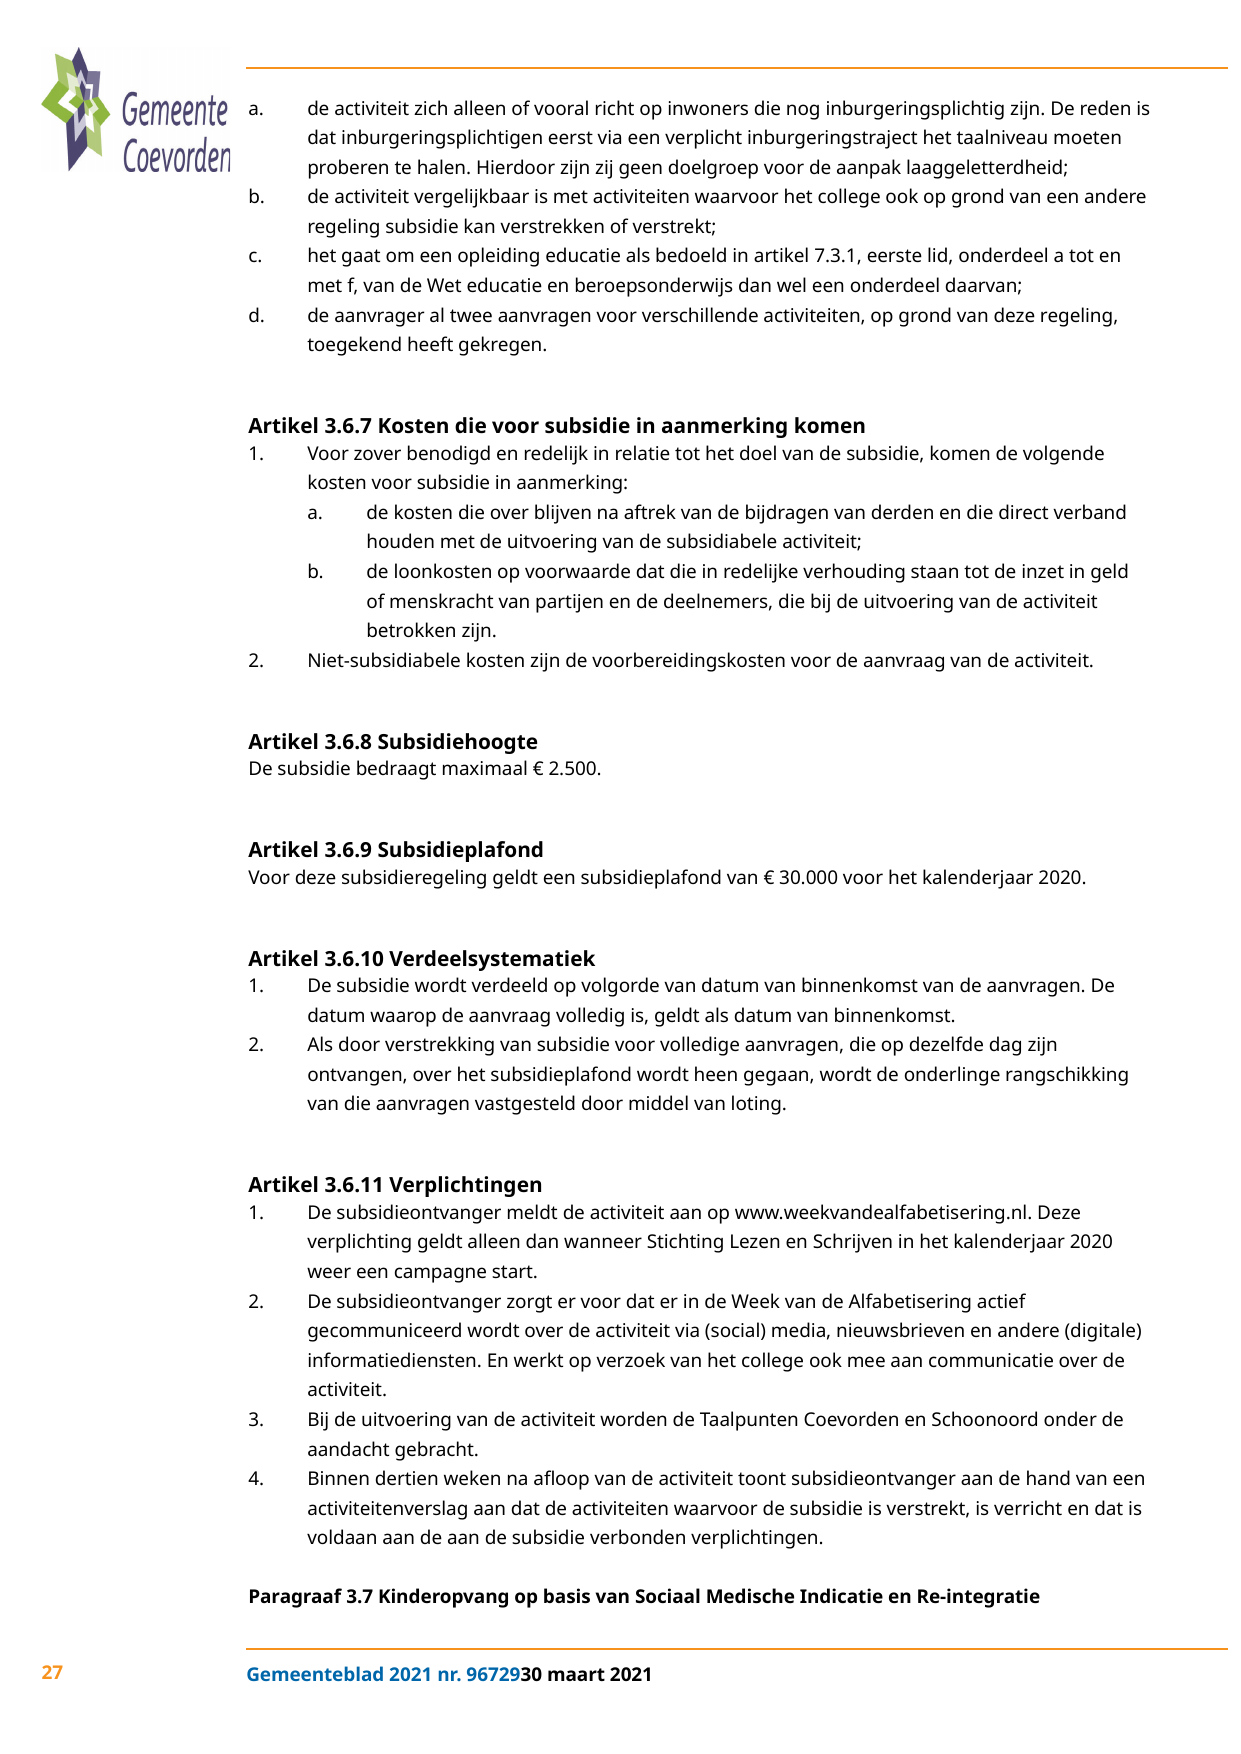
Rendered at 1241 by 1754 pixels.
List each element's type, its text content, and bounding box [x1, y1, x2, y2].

list de activiteit vergelijkbaar is met activiteiten waarvoor het college ook op grond van een andere regeling subsidie kan verstrekken of verstrekt; [248, 183, 1152, 239]
list de kosten die over blijven na aftrek van de bijdragen van derden en die direct verband houden met de uitvoering van de subsidiabele activiteit; [307, 499, 1152, 554]
list Bij de uitvoering van de activiteit worden de Taalpunten Coevorden en Schoonoord onder de aandacht gebracht. [248, 1406, 1152, 1461]
list de activiteit zich alleen of vooral richt op inwoners die nog inburgeringsplichtig zijn. De reden is dat inburgeringsplichtigen eerst via een verplicht inburgeringstraject het taalniveau moeten proberen te halen. Hierdoor zijn zij geen doelgroep voor de aanpak laaggeletterdheid; [248, 95, 1152, 180]
text Voor deze subsidieregeling geldt een subsidieplafond van € 30.000 voor het kalenderjaar 2020. [248, 864, 1152, 889]
text Artikel 3.6.8 Subsidiehoogte [248, 727, 1152, 755]
list De subsidie wordt verdeeld op volgorde van datum van binnenkomst van de aanvragen. De datum waarop de aanvraag volledig is, geldt als datum van binnenkomst. [248, 972, 1152, 1028]
list De subsidieontvanger zorgt er voor dat er in de Week van de Alfabetisering actief gecommuniceerd wordt over de activiteit via (social) media, nieuwsbrieven en andere (digitale) informatiediensten. En werkt op verzoek van het college ook mee aan communicatie over de activiteit. [248, 1288, 1152, 1402]
list Voor zover benodigd en redelijk in relatie tot het doel van de subsidie, komen de volgende kosten voor subsidie in aanmerking: [248, 440, 1152, 495]
list Als door verstrekking van subsidie voor volledige aanvragen, die op dezelfde dag zijn ontvangen, over het subsidieplafond wordt heen gegaan, wordt de onderlinge rangschikking van die aanvragen vastgesteld door middel van loting. [248, 1031, 1152, 1116]
list Binnen dertien weken na afloop van de activiteit toont subsidieontvanger aan de hand van een activiteitenverslag aan dat de activiteiten waarvoor de subsidie is verstrekt, is verricht en dat is voldaan aan de aan de subsidie verbonden verplichtingen. [248, 1465, 1152, 1550]
text De subsidie bedraagt maximaal € 2.500. [248, 755, 1152, 781]
text Artikel 3.6.9 Subsidieplafond [248, 835, 1152, 864]
list Niet-subsidiabele kosten zijn de voorbereidingskosten voor de aanvraag van de activiteit. [248, 647, 1152, 673]
picture [41, 47, 231, 172]
text Paragraaf 3.7 Kinderopvang op basis van Sociaal Medische Indicatie en Re-integratie [248, 1584, 1152, 1609]
text Artikel 3.6.10 Verdeelsystematiek [248, 944, 1152, 972]
list De subsidieontvanger meldt de activiteit aan op www.weekvandealfabetisering.nl. Deze verplichting geldt alleen dan wanneer Stichting Lezen en Schrijven in het kalenderjaar 2020 weer een campagne start. [248, 1199, 1152, 1284]
text Artikel 3.6.11 Verplichtingen [248, 1171, 1152, 1199]
list het gaat om een opleiding educatie als bedoeld in artikel 7.3.1, eerste lid, onderdeel a tot en met f, van de Wet educatie en beroepsonderwijs dan wel een onderdeel daarvan; [248, 243, 1152, 298]
text Artikel 3.6.7 Kosten die voor subsidie in aanmerking komen [248, 411, 1152, 440]
list de loonkosten op voorwaarde dat die in redelijke verhouding staan tot de inzet in geld of menskracht van partijen en de deelnemers, die bij de uitvoering van de activiteit betrokken zijn. [307, 558, 1152, 643]
list de aanvrager al twee aanvragen voor verschillende activiteiten, op grond van deze regeling, toegekend heeft gekregen. [248, 302, 1152, 357]
